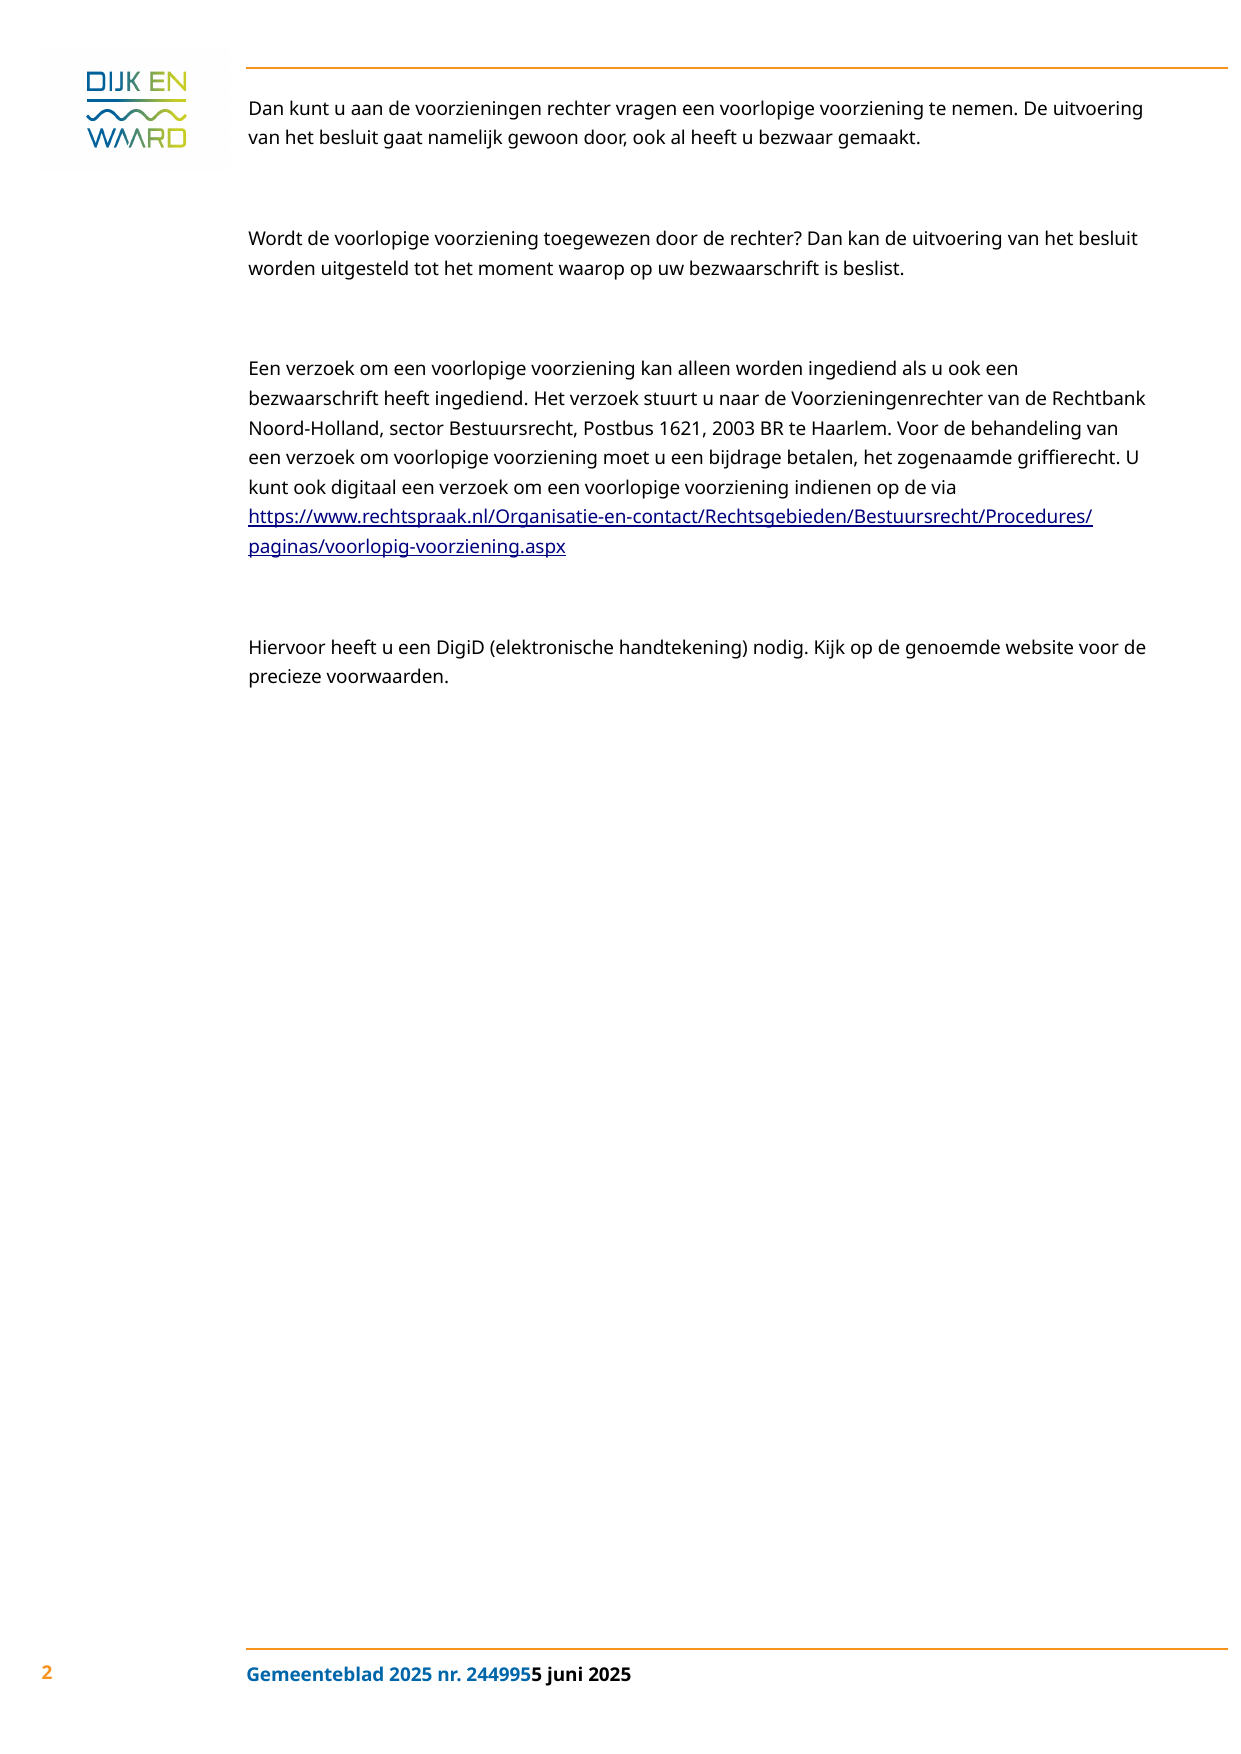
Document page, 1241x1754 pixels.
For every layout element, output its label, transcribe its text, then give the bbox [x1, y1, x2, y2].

text Een verzoek om een voorlopige voorziening kan alleen worden ingediend als u ook een bezwaarschrift heeft ingediend. Het verzoek stuurt u naar de Voorzieningenrechter van de Rechtbank Noord-Holland, sector Bestuursrecht, Postbus 1621, 2003 BR te Haarlem. Voor de behandeling van een verzoek om voorlopige voorziening moet u een bijdrage betalen, het zogenaamde griffierecht. U kunt ook digitaal een verzoek om een voorlopige voorziening indienen op de via https://www.rechtspraak.nl/Organisatie-en-contact/Rechtsgebieden/Bestuursrecht/Procedures/paginas/voorlopig-voorziening.aspx [248, 356, 1152, 559]
text Dan kunt u aan de voorzieningen rechter vragen een voorlopige voorziening te nemen. De uitvoering van het besluit gaat namelijk gewoon door, ook al heeft u bezwaar gemaakt. [248, 95, 1152, 150]
picture [41, 47, 231, 172]
text Wordt de voorlopige voorziening toegewezen door de rechter? Dan kan de uitvoering van het besluit worden uitgesteld tot het moment waarop op uw bezwaarschrift is beslist. [248, 225, 1152, 281]
text Hiervoor heeft u een DigiD (elektronische handtekening) nodig. Kijk op de genoemde website voor de precieze voorwaarden. [248, 634, 1152, 689]
